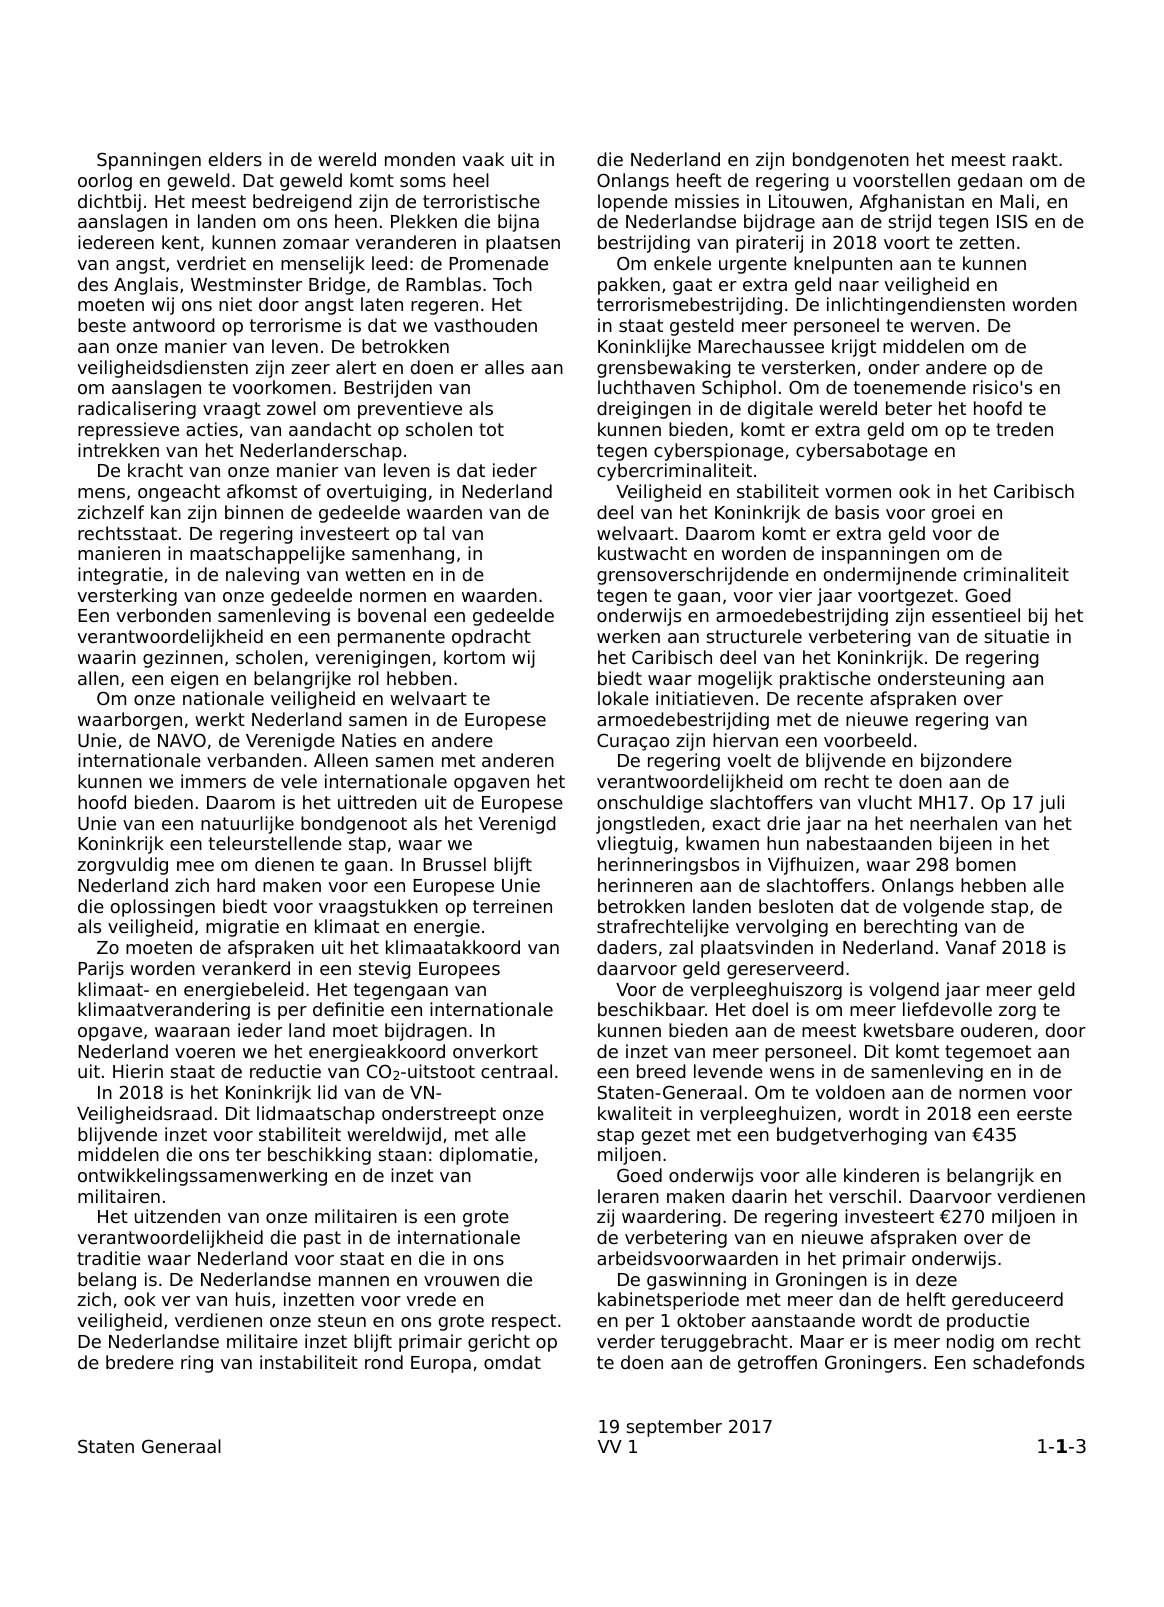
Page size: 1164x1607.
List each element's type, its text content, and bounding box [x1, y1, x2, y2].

text De kracht van onze manier van leven is dat ieder mens, ongeacht afkomst of overtuiging, in Nederland zichzelf kan zijn binnen de gedeelde waarden van de rechtsstaat. De regering investeert op tal van manieren in maatschappelijke samenhang, in integratie, in de naleving van wetten en in de versterking van onze gedeelde normen en waarden. Een verbonden samenleving is bovenal een gedeelde verantwoordelijkheid en een permanente opdracht waarin gezinnen, scholen, verenigingen, kortom wij allen, een eigen en belangrijke rol hebben. [77, 461, 567, 689]
text Goed onderwijs voor alle kinderen is belangrijk en leraren maken daarin het verschil. Daarvoor verdienen zij waardering. De regering investeert €270 miljoen in de verbetering van en nieuwe afspraken over de arbeidsvoorwaarden in het primair onderwijs. [596, 1166, 1087, 1269]
text De regering voelt de blijvende en bijzondere verantwoordelijkheid om recht te doen aan de onschuldige slachtoffers van vlucht MH17. Op 17 juli jongstleden, exact drie jaar na het neerhalen van het vliegtuig, kwamen hun nabestaanden bijeen in het herinneringsbos in Vijfhuizen, waar 298 bomen herinneren aan de slachtoffers. Onlangs hebben alle betrokken landen besloten dat de volgende stap, de strafrechtelijke vervolging en berechting van de daders, zal plaatsvinden in Nederland. Vanaf 2018 is daarvoor geld gereserveerd. [596, 751, 1087, 979]
text Het uitzenden van onze militairen is een grote verantwoordelijkheid die past in de internationale traditie waar Nederland voor staat en die in ons belang is. De Nederlandse mannen en vrouwen die zich, ook ver van huis, inzetten voor vrede en veiligheid, verdienen onze steun en ons grote respect. De Nederlandse militaire inzet blijft primair gericht op de bredere ring van instabiliteit rond Europa, omdat [77, 1207, 567, 1373]
text Zo moeten de afspraken uit het klimaatakkoord van Parijs worden verankerd in een stevig Europees klimaat- en energiebeleid. Het tegengaan van klimaatverandering is per definitie een internationale opgave, waaraan ieder land moet bijdragen. In Nederland voeren we het energieakkoord onverkort uit. Hierin staat de reductie van CO2-uitstoot centraal. [77, 938, 567, 1083]
text In 2018 is het Koninkrijk lid van de VN-Veiligheidsraad. Dit lidmaatschap onderstreept onze blijvende inzet voor stabiliteit wereldwijd, met alle middelen die ons ter beschikking staan: diplomatie, ontwikkelingssamenwerking en de inzet van militairen. [77, 1083, 567, 1207]
text Voor de verpleeghuiszorg is volgend jaar meer geld beschikbaar. Het doel is om meer liefdevolle zorg te kunnen bieden aan de meest kwetsbare ouderen, door de inzet van meer personeel. Dit komt tegemoet aan een breed levende wens in de samenleving en in de Staten-Generaal. Om te voldoen aan de normen voor kwaliteit in verpleeghuizen, wordt in 2018 een eerste stap gezet met een budgetverhoging van €435 miljoen. [596, 979, 1087, 1166]
text Om onze nationale veiligheid en welvaart te waarborgen, werkt Nederland samen in de Europese Unie, de NAVO, de Verenigde Naties en andere internationale verbanden. Alleen samen met anderen kunnen we immers de vele internationale opgaven het hoofd bieden. Daarom is het uittreden uit de Europese Unie van een natuurlijke bondgenoot als het Verenigd Koninkrijk een teleurstellende stap, waar we zorgvuldig mee om dienen te gaan. In Brussel blijft Nederland zich hard maken voor een Europese Unie die oplossingen biedt voor vraagstukken op terreinen als veiligheid, migratie en klimaat en energie. [77, 689, 567, 938]
text Veiligheid en stabiliteit vormen ook in het Caribisch deel van het Koninkrijk de basis voor groei en welvaart. Daarom komt er extra geld voor de kustwacht en worden de inspanningen om de grensoverschrijdende en ondermijnende criminaliteit tegen te gaan, voor vier jaar voortgezet. Goed onderwijs en armoedebestrijding zijn essentieel bij het werken aan structurele verbetering van de situatie in het Caribisch deel van het Koninkrijk. De regering biedt waar mogelijk praktische ondersteuning aan lokale initiatieven. De recente afspraken over armoedebestrijding met de nieuwe regering van Curaçao zijn hiervan een voorbeeld. [596, 482, 1087, 751]
text die Nederland en zijn bondgenoten het meest raakt. Onlangs heeft de regering u voorstellen gedaan om de lopende missies in Litouwen, Afghanistan en Mali, en de Nederlandse bijdrage aan de strijd tegen ISIS en de bestrijding van piraterij in 2018 voort te zetten. [596, 150, 1087, 254]
text De gaswinning in Groningen is in deze kabinetsperiode met meer dan de helft gereduceerd en per 1 oktober aanstaande wordt de productie verder teruggebracht. Maar er is meer nodig om recht te doen aan de getroffen Groningers. Een schadefonds [596, 1269, 1087, 1373]
text Spanningen elders in de wereld monden vaak uit in oorlog en geweld. Dat geweld komt soms heel dichtbij. Het meest bedreigend zijn de terroristische aanslagen in landen om ons heen. Plekken die bijna iedereen kent, kunnen zomaar veranderen in plaatsen van angst, verdriet en menselijk leed: de Promenade des Anglais, Westminster Bridge, de Ramblas. Toch moeten wij ons niet door angst laten regeren. Het beste antwoord op terrorisme is dat we vasthouden aan onze manier van leven. De betrokken veiligheidsdiensten zijn zeer alert en doen er alles aan om aanslagen te voorkomen. Bestrijden van radicalisering vraagt zowel om preventieve als repressieve acties, van aandacht op scholen tot intrekken van het Nederlanderschap. [77, 150, 567, 461]
text Om enkele urgente knelpunten aan te kunnen pakken, gaat er extra geld naar veiligheid en terrorismebestrijding. De inlichtingendiensten worden in staat gesteld meer personeel te werven. De Koninklijke Marechaussee krijgt middelen om de grensbewaking te versterken, onder andere op de luchthaven Schiphol. Om de toenemende risico's en dreigingen in de digitale wereld beter het hoofd te kunnen bieden, komt er extra geld om op te treden tegen cyberspionage, cybersabotage en cybercriminaliteit. [596, 254, 1087, 482]
